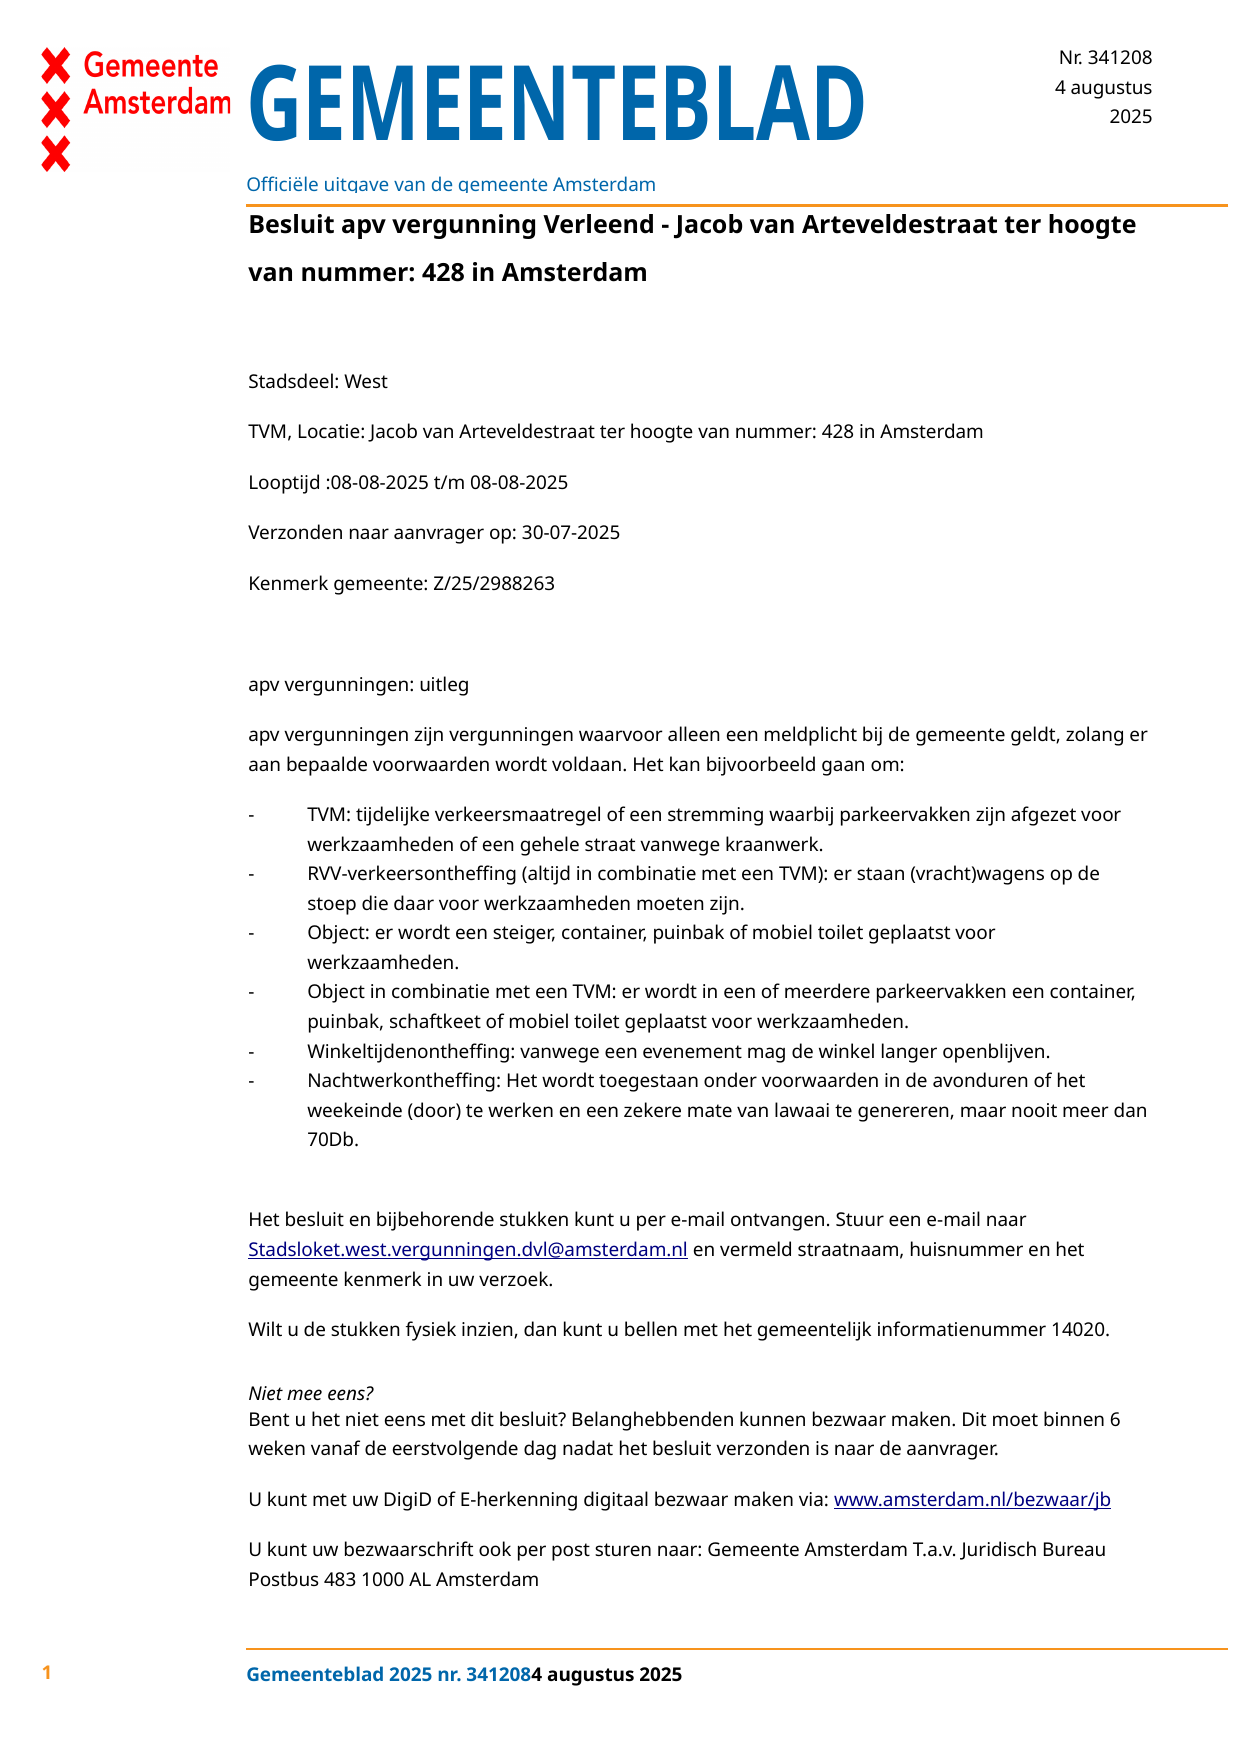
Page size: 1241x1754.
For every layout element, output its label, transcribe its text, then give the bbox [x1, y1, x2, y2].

list Object: er wordt een steiger, container, puinbak of mobiel toilet geplaatst voor werkzaamheden. [248, 919, 1152, 975]
text apv vergunningen: uitleg [248, 671, 1152, 697]
list TVM: tijdelijke verkeersmaatregel of een stremming waarbij parkeervakken zijn afgezet voor werkzaamheden of een gehele straat vanwege kraanwerk. [248, 801, 1152, 857]
text U kunt uw bezwaarschrift ook per post sturen naar: Gemeente Amsterdam T.a.v. Juridisch Bureau Postbus 483 1000 AL Amsterdam [248, 1536, 1152, 1592]
text U kunt met uw DigiD of E-herkenning digitaal bezwaar maken via: www.amsterdam.nl/bezwaar/jb [248, 1486, 1152, 1512]
text Kenmerk gemeente: Z/25/2988263 [248, 570, 1152, 596]
text Besluit apv vergunning Verleend - Jacob van Arteveldestraat ter hoogte van nummer: 428 in Amsterdam [248, 207, 1152, 288]
text Wilt u de stukken fysiek inzien, dan kunt u bellen met het gemeentelijk informatienummer 14020. [248, 1316, 1152, 1342]
text Looptijd :08-08-2025 t/m 08-08-2025 [248, 469, 1152, 495]
text Bent u het niet eens met dit besluit? Belanghebbenden kunnen bezwaar maken. Dit moet binnen 6 weken vanaf de eerstvolgende dag nadat het besluit verzonden is naar de aanvrager. [248, 1406, 1152, 1461]
list Object in combinatie met een TVM: er wordt in een of meerdere parkeervakken een container, puinbak, schaftkeet of mobiel toilet geplaatst voor werkzaamheden. [248, 979, 1152, 1034]
text TVM, Locatie: Jacob van Arteveldestraat ter hoogte van nummer: 428 in Amsterdam [248, 419, 1152, 444]
text Niet mee eens? [248, 1380, 1152, 1406]
picture [41, 47, 231, 172]
list Winkeltijdenontheffing: vanwege een evenement mag de winkel langer openblijven. [248, 1038, 1152, 1064]
text Stadsdeel: West [248, 368, 1152, 394]
text Verzonden naar aanvrager op: 30-07-2025 [248, 519, 1152, 545]
list RVV-verkeersontheffing (altijd in combinatie met een TVM): er staan (vracht)wagens op de stoep die daar voor werkzaamheden moeten zijn. [248, 860, 1152, 916]
list Nachtwerkontheffing: Het wordt toegestaan onder voorwaarden in de avonduren of het weekeinde (door) te werken en een zekere mate van lawaai te genereren, maar nooit meer dan 70Db. [248, 1067, 1152, 1152]
text Het besluit en bijbehorende stukken kunt u per e-mail ontvangen. Stuur een e-mail naar Stadsloket.west.vergunningen.dvl@amsterdam.nl en vermeld straatnaam, huisnummer en het gemeente kenmerk in uw verzoek. [248, 1207, 1152, 1292]
text apv vergunningen zijn vergunningen waarvoor alleen een meldplicht bij de gemeente geldt, zolang er aan bepaalde voorwaarden wordt voldaan. Het kan bijvoorbeeld gaan om: [248, 721, 1152, 777]
